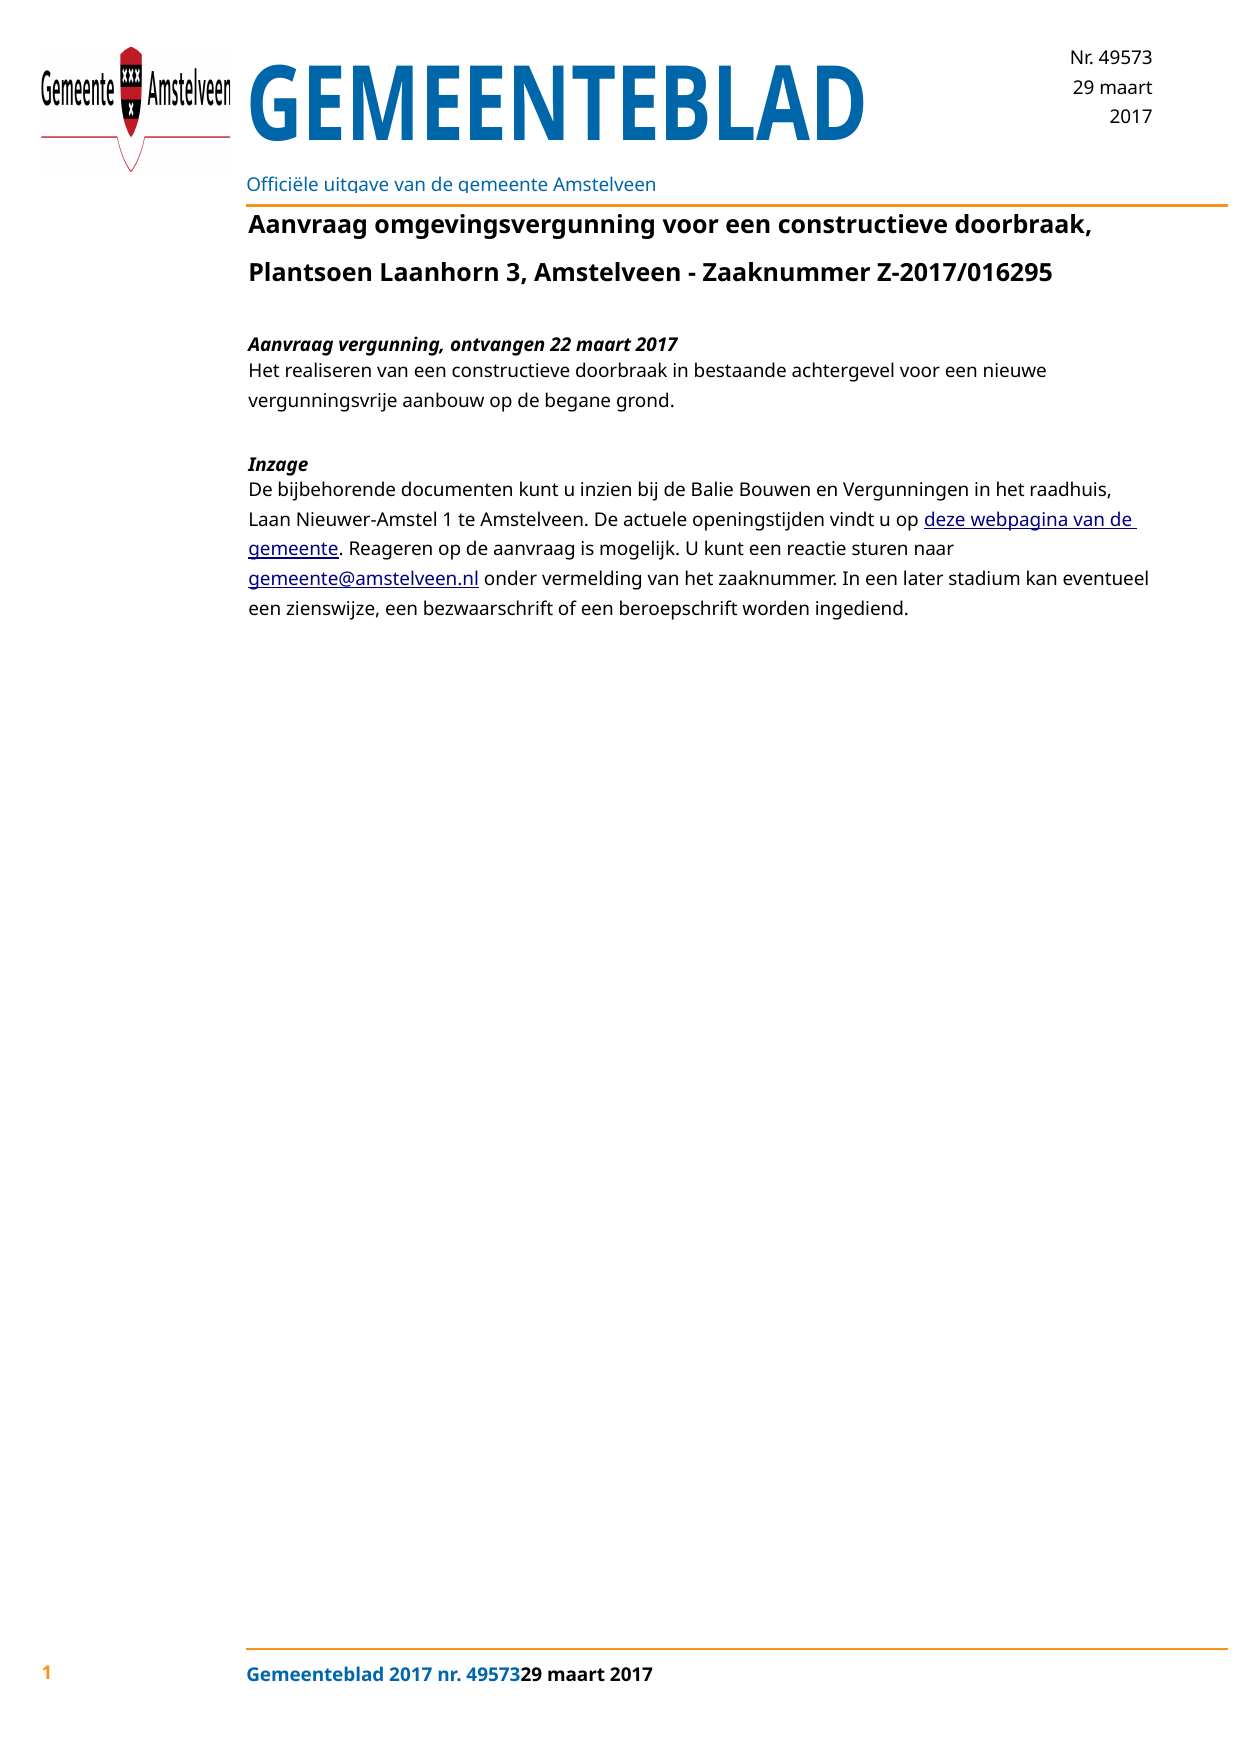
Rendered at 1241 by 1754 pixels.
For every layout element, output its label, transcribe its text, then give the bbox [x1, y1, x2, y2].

text Inzage [248, 451, 1152, 476]
text Aanvraag omgevingsvergunning voor een constructieve doorbraak, Plantsoen Laanhorn 3, Amstelveen - Zaaknummer Z-2017/016295 [248, 207, 1152, 288]
text Aanvraag vergunning, ontvangen 22 maart 2017 [248, 331, 1152, 357]
text De bijbehorende documenten kunt u inzien bij de Balie Bouwen en Vergunningen in het raadhuis, Laan Nieuwer-Amstel 1 te Amstelveen. De actuele openingstijden vindt u op deze webpagina van de gemeente. Reageren op de aanvraag is mogelijk. U kunt een reactie sturen naar gemeente@amstelveen.nl onder vermelding van het zaaknummer. In een later stadium kan eventueel een zienswijze, een bezwaarschrift of een beroepschrift worden ingediend. [248, 476, 1152, 621]
picture [41, 47, 231, 172]
text Het realiseren van een constructieve doorbraak in bestaande achtergevel voor een nieuwe vergunningsvrije aanbouw op de begane grond. [248, 357, 1152, 412]
